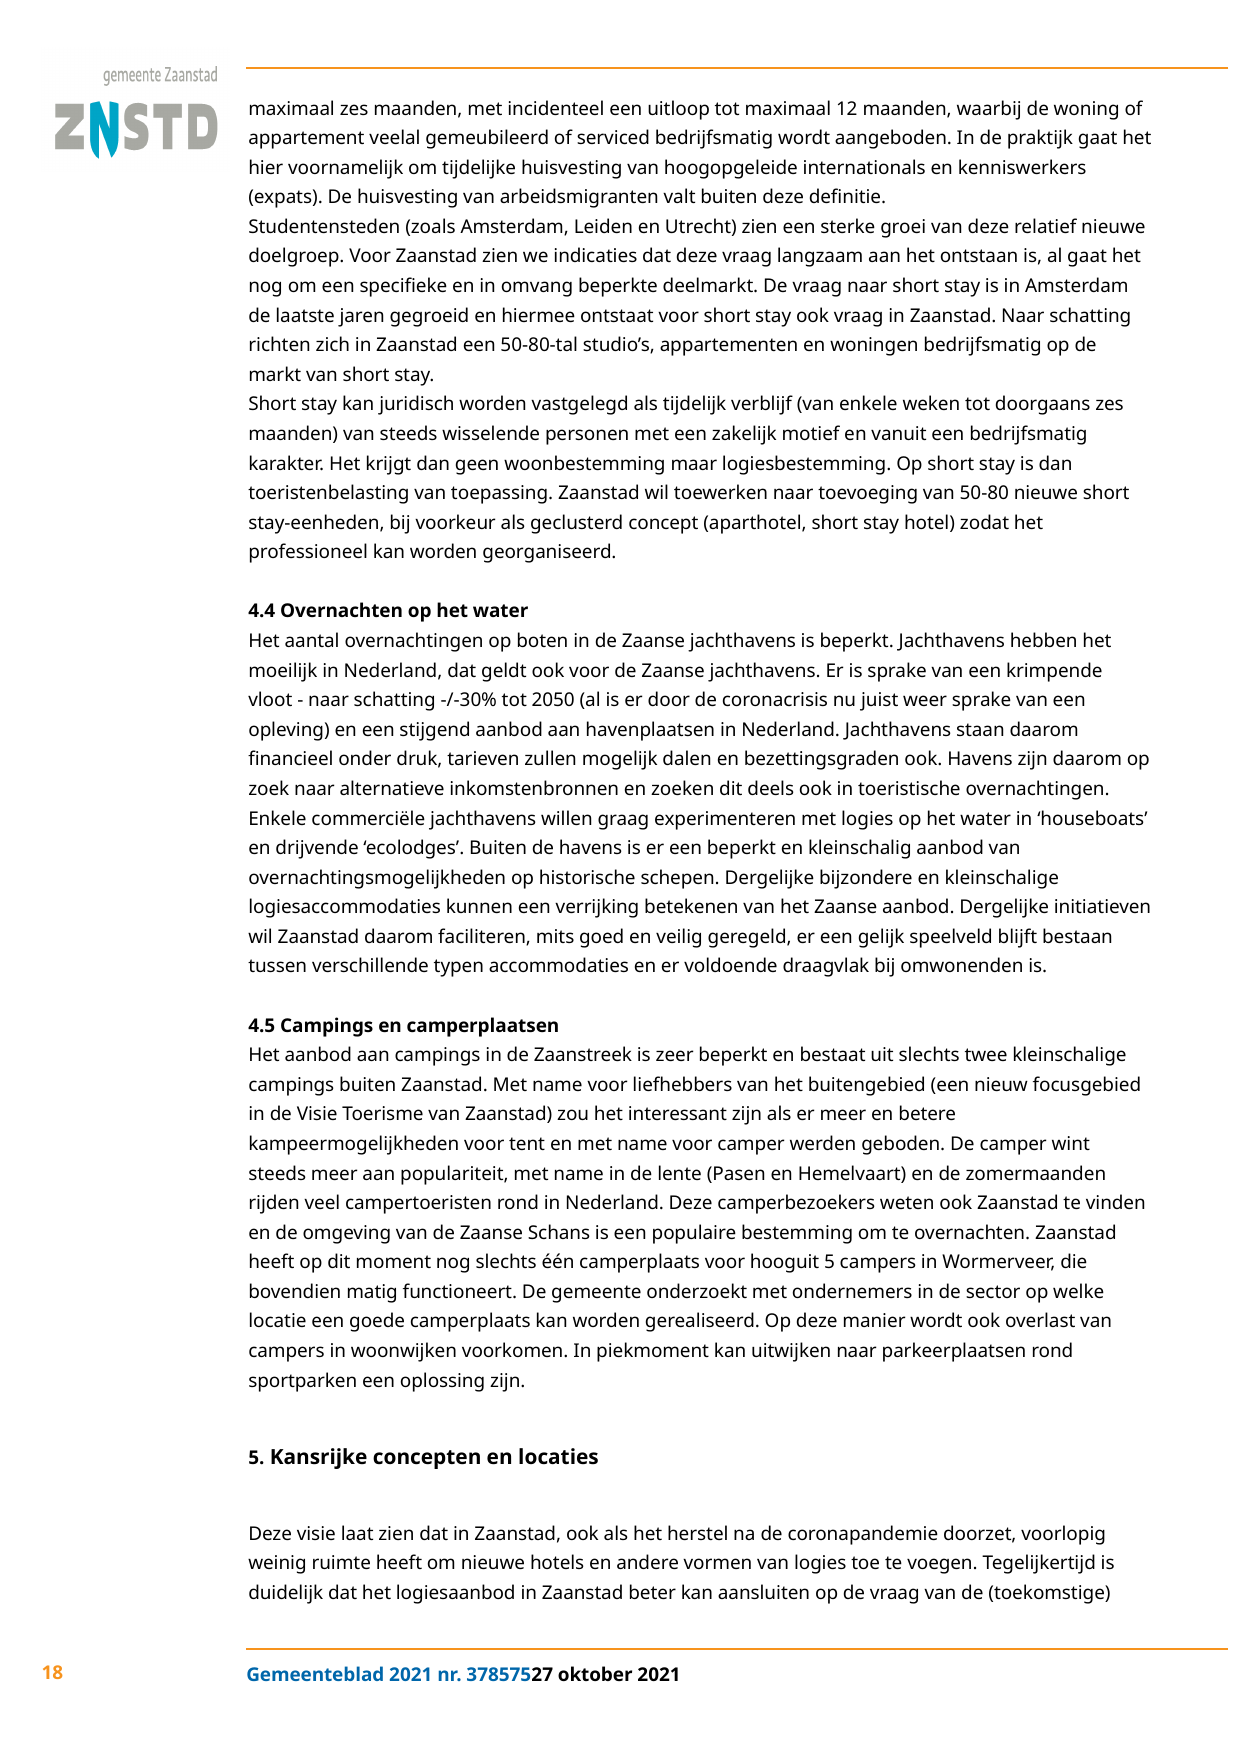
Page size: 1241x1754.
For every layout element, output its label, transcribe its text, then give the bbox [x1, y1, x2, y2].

text 4.4 Overnachten op het water [248, 598, 1152, 623]
text Short stay kan juridisch worden vastgelegd als tijdelijk verblijf (van enkele weken tot doorgaans zes maanden) van steeds wisselende personen met een zakelijk motief en vanuit een bedrijfsmatig karakter. Het krijgt dan geen woonbestemming maar logiesbestemming. Op short stay is dan toeristenbelasting van toepassing. Zaanstad wil toewerken naar toevoeging van 50-80 nieuwe short stay-eenheden, bij voorkeur als geclusterd concept (aparthotel, short stay hotel) zodat het professioneel kan worden georganiseerd. [248, 391, 1152, 564]
text Deze visie laat zien dat in Zaanstad, ook als het herstel na de coronapandemie doorzet, voorlopig weinig ruimte heeft om nieuwe hotels en andere vormen van logies toe te voegen. Tegelijkertijd is duidelijk dat het logiesaanbod in Zaanstad beter kan aansluiten op de vraag van de (toekomstige) [248, 1520, 1152, 1605]
text Studentensteden (zoals Amsterdam, Leiden en Utrecht) zien een sterke groei van deze relatief nieuwe doelgroep. Voor Zaanstad zien we indicaties dat deze vraag langzaam aan het ontstaan is, al gaat het nog om een specifieke en in omvang beperkte deelmarkt. De vraag naar short stay is in Amsterdam de laatste jaren gegroeid en hiermee ontstaat voor short stay ook vraag in Zaanstad. Naar schatting richten zich in Zaanstad een 50-80-tal studio’s, appartementen en woningen bedrijfsmatig op de markt van short stay. [248, 213, 1152, 387]
text maximaal zes maanden, met incidenteel een uitloop tot maximaal 12 maanden, waarbij de woning of appartement veelal gemeubileerd of serviced bedrijfsmatig wordt aangeboden. In de praktijk gaat het hier voornamelijk om tijdelijke huisvesting van hoogopgeleide internationals en kenniswerkers (expats). De huisvesting van arbeidsmigranten valt buiten deze definitie. [248, 95, 1152, 209]
text 4.5 Campings en camperplaatsen [248, 1012, 1152, 1038]
picture [41, 47, 231, 172]
text Het aanbod aan campings in de Zaanstreek is zeer beperkt en bestaat uit slechts twee kleinschalige campings buiten Zaanstad. Met name voor liefhebbers van het buitengebied (een nieuw focusgebied in de Visie Toerisme van Zaanstad) zou het interessant zijn als er meer en betere kampeermogelijkheden voor tent en met name voor camper werden geboden. De camper wint steeds meer aan populariteit, met name in de lente (Pasen en Hemelvaart) en de zomermaanden rijden veel campertoeristen rond in Nederland. Deze camperbezoekers weten ook Zaanstad te vinden en de omgeving van de Zaanse Schans is een populaire bestemming om te overnachten. Zaanstad heeft op dit moment nog slechts één camperplaats voor hooguit 5 campers in Wormerveer, die bovendien matig functioneert. De gemeente onderzoekt met ondernemers in de sector op welke locatie een goede camperplaats kan worden gerealiseerd. Op deze manier wordt ook overlast van campers in woonwijken voorkomen. In piekmoment kan uitwijken naar parkeerplaatsen rond sportparken een oplossing zijn. [248, 1041, 1152, 1393]
text 5. Kansrijke concepten en locaties [248, 1442, 1152, 1471]
text Het aantal overnachtingen op boten in de Zaanse jachthavens is beperkt. Jachthavens hebben het moeilijk in Nederland, dat geldt ook voor de Zaanse jachthavens. Er is sprake van een krimpende vloot - naar schatting -/-30% tot 2050 (al is er door de coronacrisis nu juist weer sprake van een opleving) en een stijgend aanbod aan havenplaatsen in Nederland. Jachthavens staan daarom financieel onder druk, tarieven zullen mogelijk dalen en bezettingsgraden ook. Havens zijn daarom op zoek naar alternatieve inkomstenbronnen en zoeken dit deels ook in toeristische overnachtingen. Enkele commerciële jachthavens willen graag experimenteren met logies op het water in ‘houseboats’ en drijvende ‘ecolodges’. Buiten de havens is er een beperkt en kleinschalig aanbod van overnachtingsmogelijkheden op historische schepen. Dergelijke bijzondere en kleinschalige logiesaccommodaties kunnen een verrijking betekenen van het Zaanse aanbod. Dergelijke initiatieven wil Zaanstad daarom faciliteren, mits goed en veilig geregeld, er een gelijk speelveld blijft bestaan tussen verschillende typen accommodaties en er voldoende draagvlak bij omwonenden is. [248, 627, 1152, 978]
